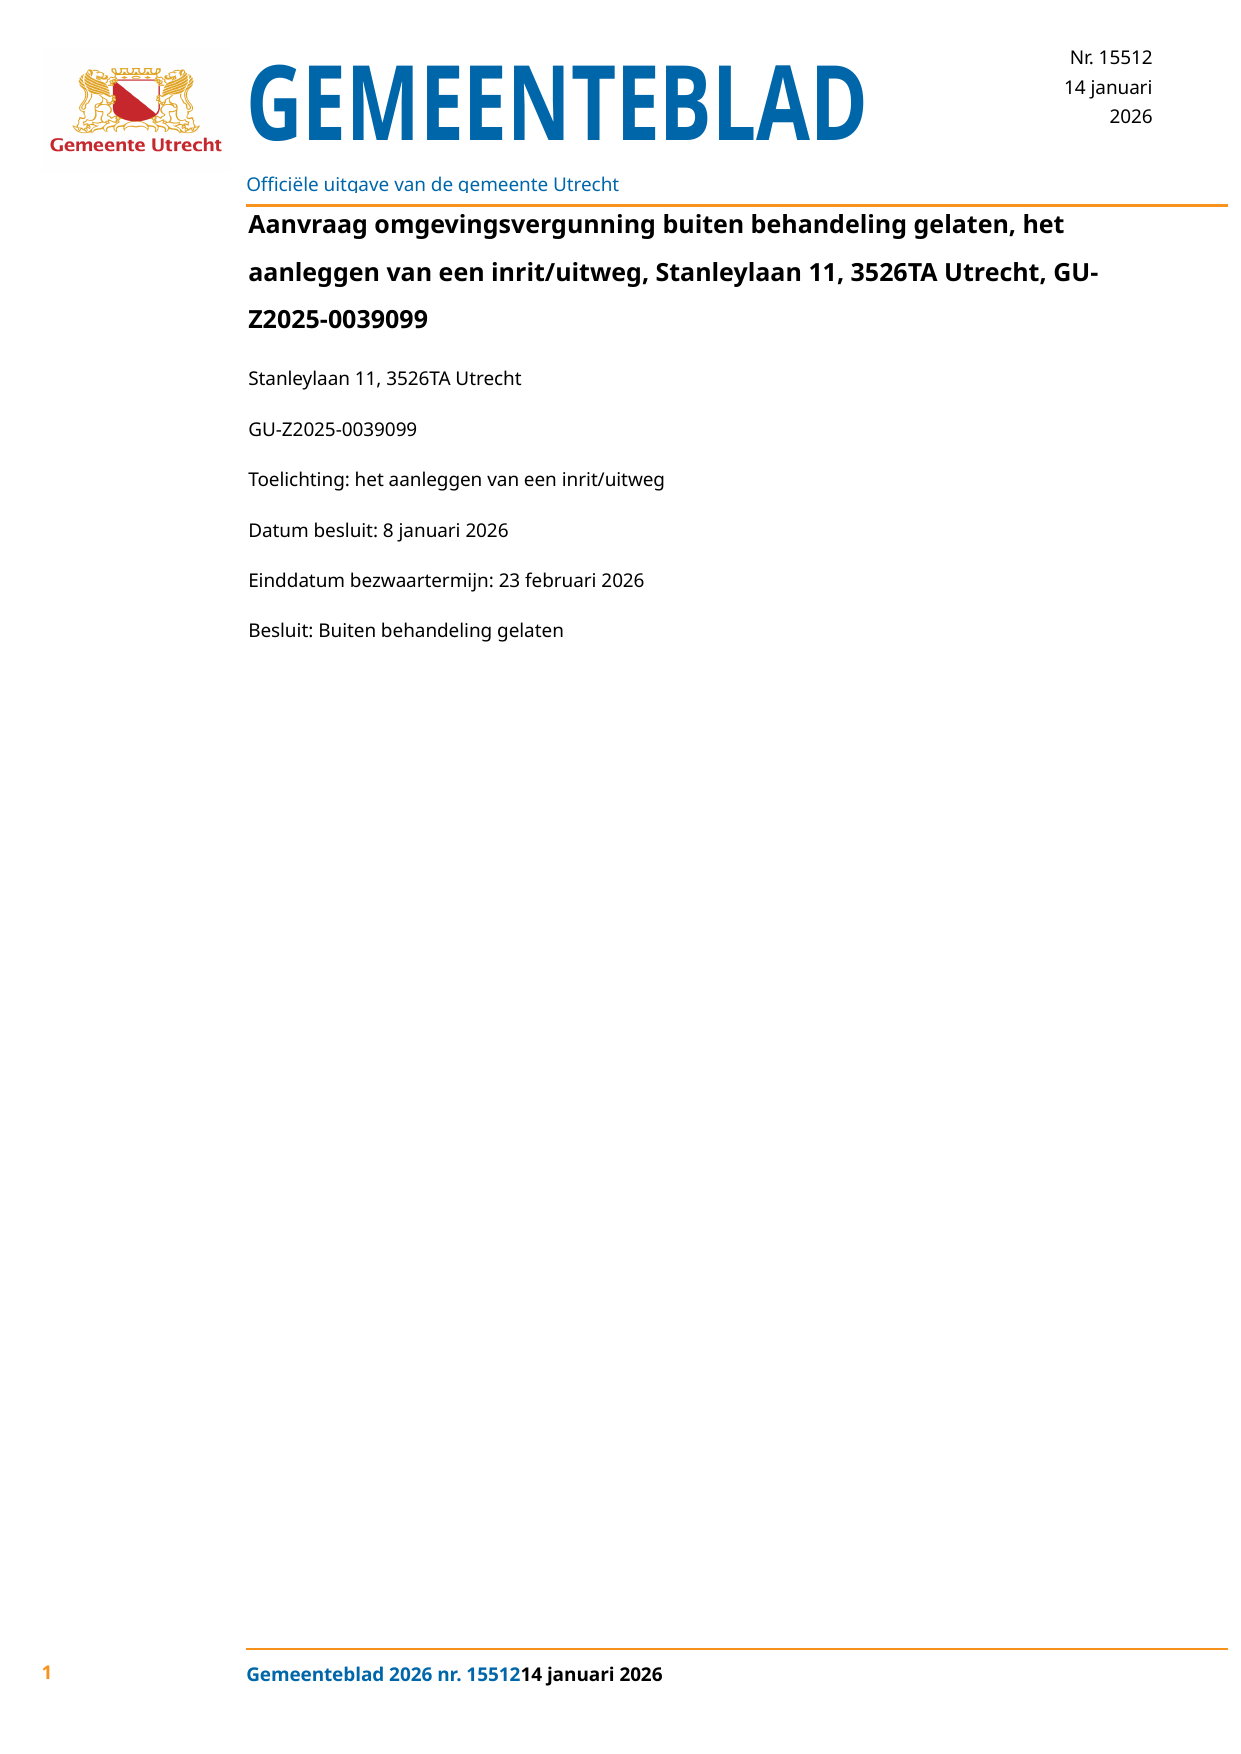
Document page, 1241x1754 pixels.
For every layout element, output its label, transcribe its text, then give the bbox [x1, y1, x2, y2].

text Aanvraag omgevingsvergunning buiten behandeling gelaten, het aanleggen van een inrit/uitweg, Stanleylaan 11, 3526TA Utrecht, GU-Z2025-0039099 [248, 207, 1152, 336]
text Besluit: Buiten behandeling gelaten [248, 618, 1152, 643]
text Stanleylaan 11, 3526TA Utrecht [248, 366, 1152, 391]
text Toelichting: het aanleggen van een inrit/uitweg [248, 466, 1152, 492]
picture [41, 47, 231, 172]
text Einddatum bezwaartermijn: 23 februari 2026 [248, 567, 1152, 593]
text GU-Z2025-0039099 [248, 416, 1152, 442]
text Datum besluit: 8 januari 2026 [248, 517, 1152, 542]
